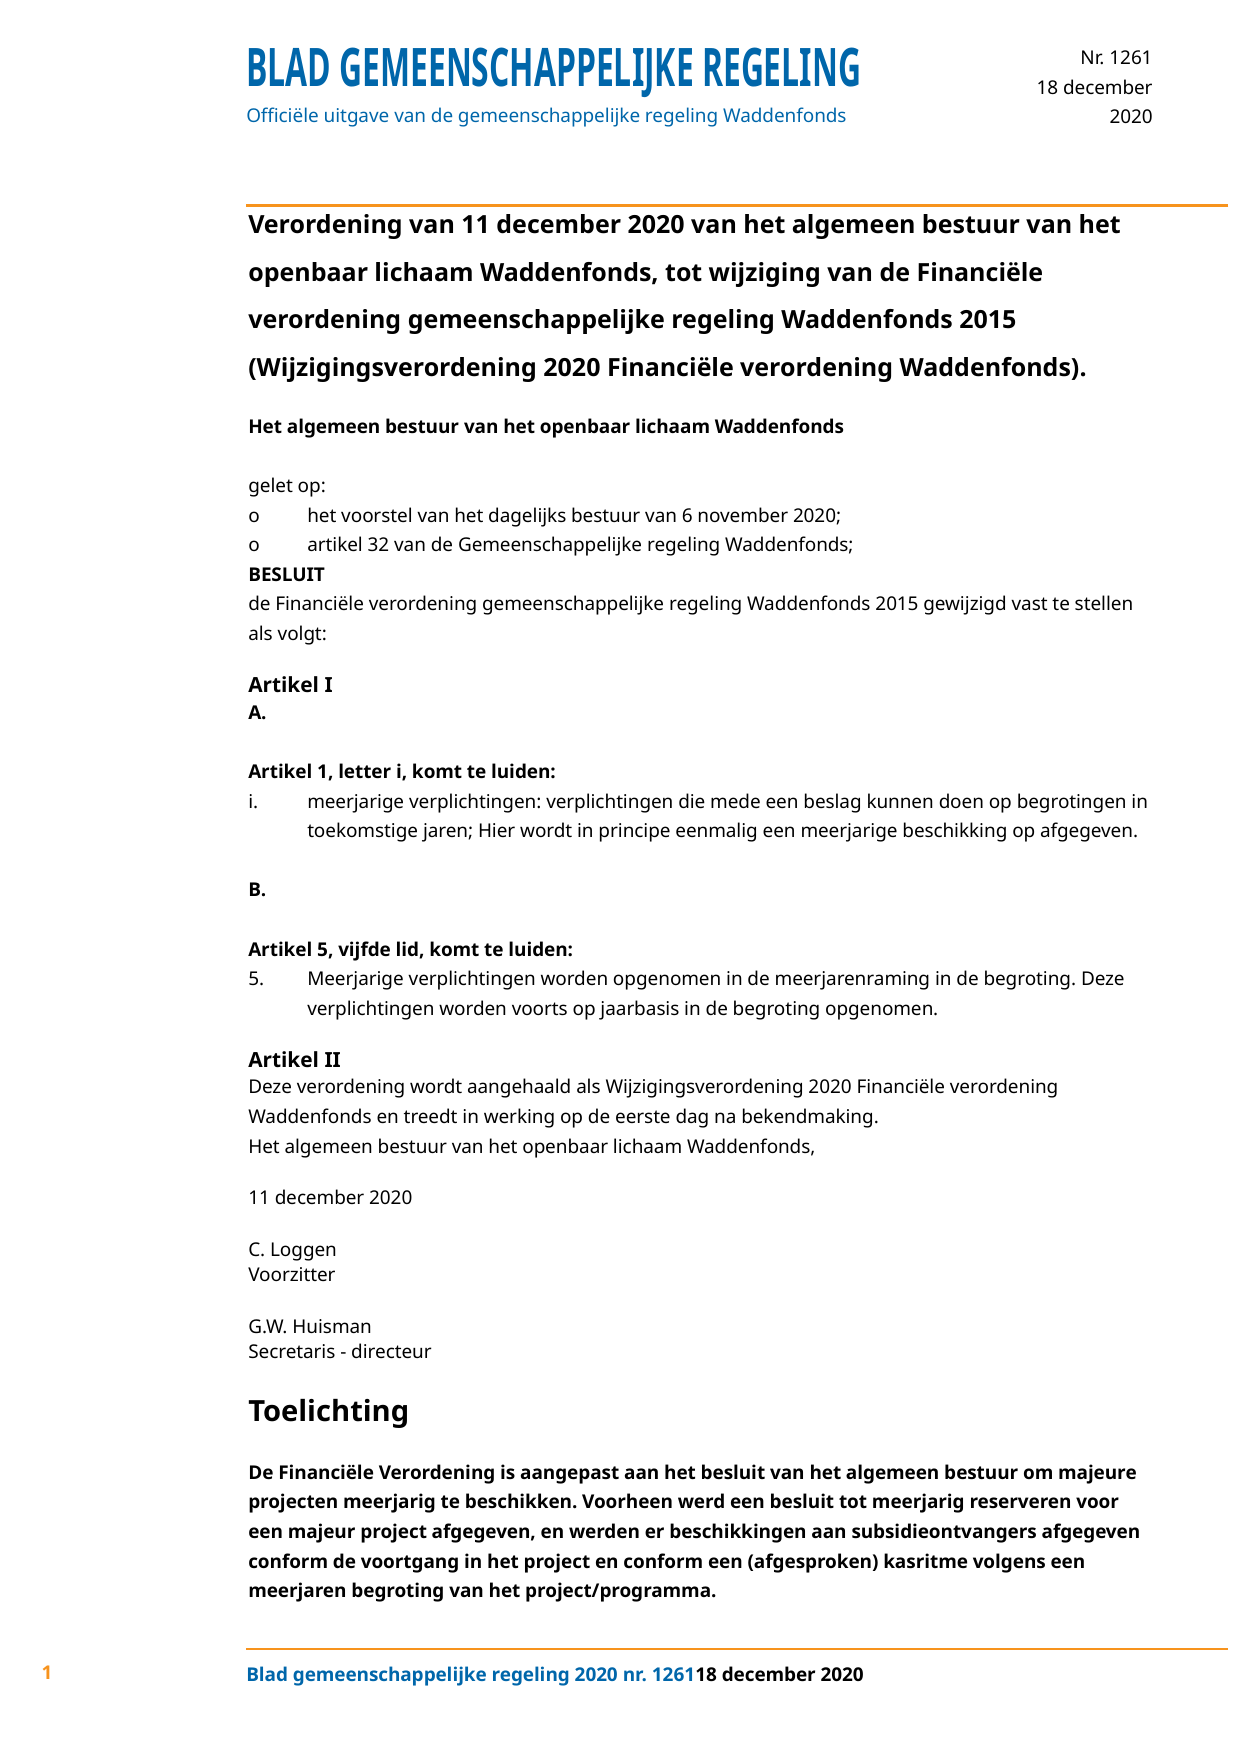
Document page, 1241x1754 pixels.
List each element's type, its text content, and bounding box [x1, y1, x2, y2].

list meerjarige verplichtingen: verplichtingen die mede een beslag kunnen doen op begrotingen in toekomstige jaren; Hier wordt in principe eenmalig een meerjarige beschikking op afgegeven. [248, 788, 1152, 843]
list Meerjarige verplichtingen worden opgenomen in de meerjarenraming in de begroting. Deze verplichtingen worden voorts op jaarbasis in de begroting opgenomen. [248, 965, 1152, 1021]
text Het algemeen bestuur van het openbaar lichaam Waddenfonds [248, 413, 1152, 439]
text de Financiële verordening gemeenschappelijke regeling Waddenfonds 2015 gewijzigd vast te stellen als volgt: [248, 591, 1152, 646]
text gelet op: [248, 472, 1152, 498]
text 11 december 2020 [248, 1184, 1152, 1210]
text Deze verordening wordt aangehaald als Wijzigingsverordening 2020 Financiële verordening Waddenfonds en treedt in werking op de eerste dag na bekendmaking. [248, 1074, 1152, 1129]
picture [41, 47, 231, 172]
text Voorzitter [248, 1262, 1152, 1287]
text C. Loggen [248, 1236, 1152, 1262]
list het voorstel van het dagelijks bestuur van 6 november 2020; [248, 502, 1152, 528]
list artikel 32 van de Gemeenschappelijke regeling Waddenfonds; [248, 531, 1152, 557]
text Verordening van 11 december 2020 van het algemeen bestuur van het openbaar lichaam Waddenfonds, tot wijziging van de Financiële verordening gemeenschappelijke regeling Waddenfonds 2015 (Wijzigingsverordening 2020 Financiële verordening Waddenfonds). [248, 207, 1152, 384]
text Artikel II [248, 1045, 1152, 1074]
text Artikel I [248, 671, 1152, 699]
text Artikel 5, vijfde lid, komt te luiden: [248, 936, 1152, 961]
text BESLUIT [248, 561, 1152, 587]
text Het algemeen bestuur van het openbaar lichaam Waddenfonds, [248, 1133, 1152, 1159]
text Artikel 1, letter i, komt te luiden: [248, 758, 1152, 784]
text G.W. Huisman [248, 1313, 1152, 1339]
text A. [248, 699, 1152, 725]
text B. [248, 877, 1152, 902]
text Toelichting [248, 1390, 1152, 1430]
text De Financiële Verordening is aangepast aan het besluit van het algemeen bestuur om majeure projecten meerjarig te beschikken. Voorheen werd een besluit tot meerjarig reserveren voor een majeur project afgegeven, en werden er beschikkingen aan subsidieontvangers afgegeven conform de voortgang in het project en conform een (afgesproken) kasritme volgens een meerjaren begroting van het project/programma. [248, 1459, 1152, 1603]
text Secretaris - directeur [248, 1339, 1152, 1364]
